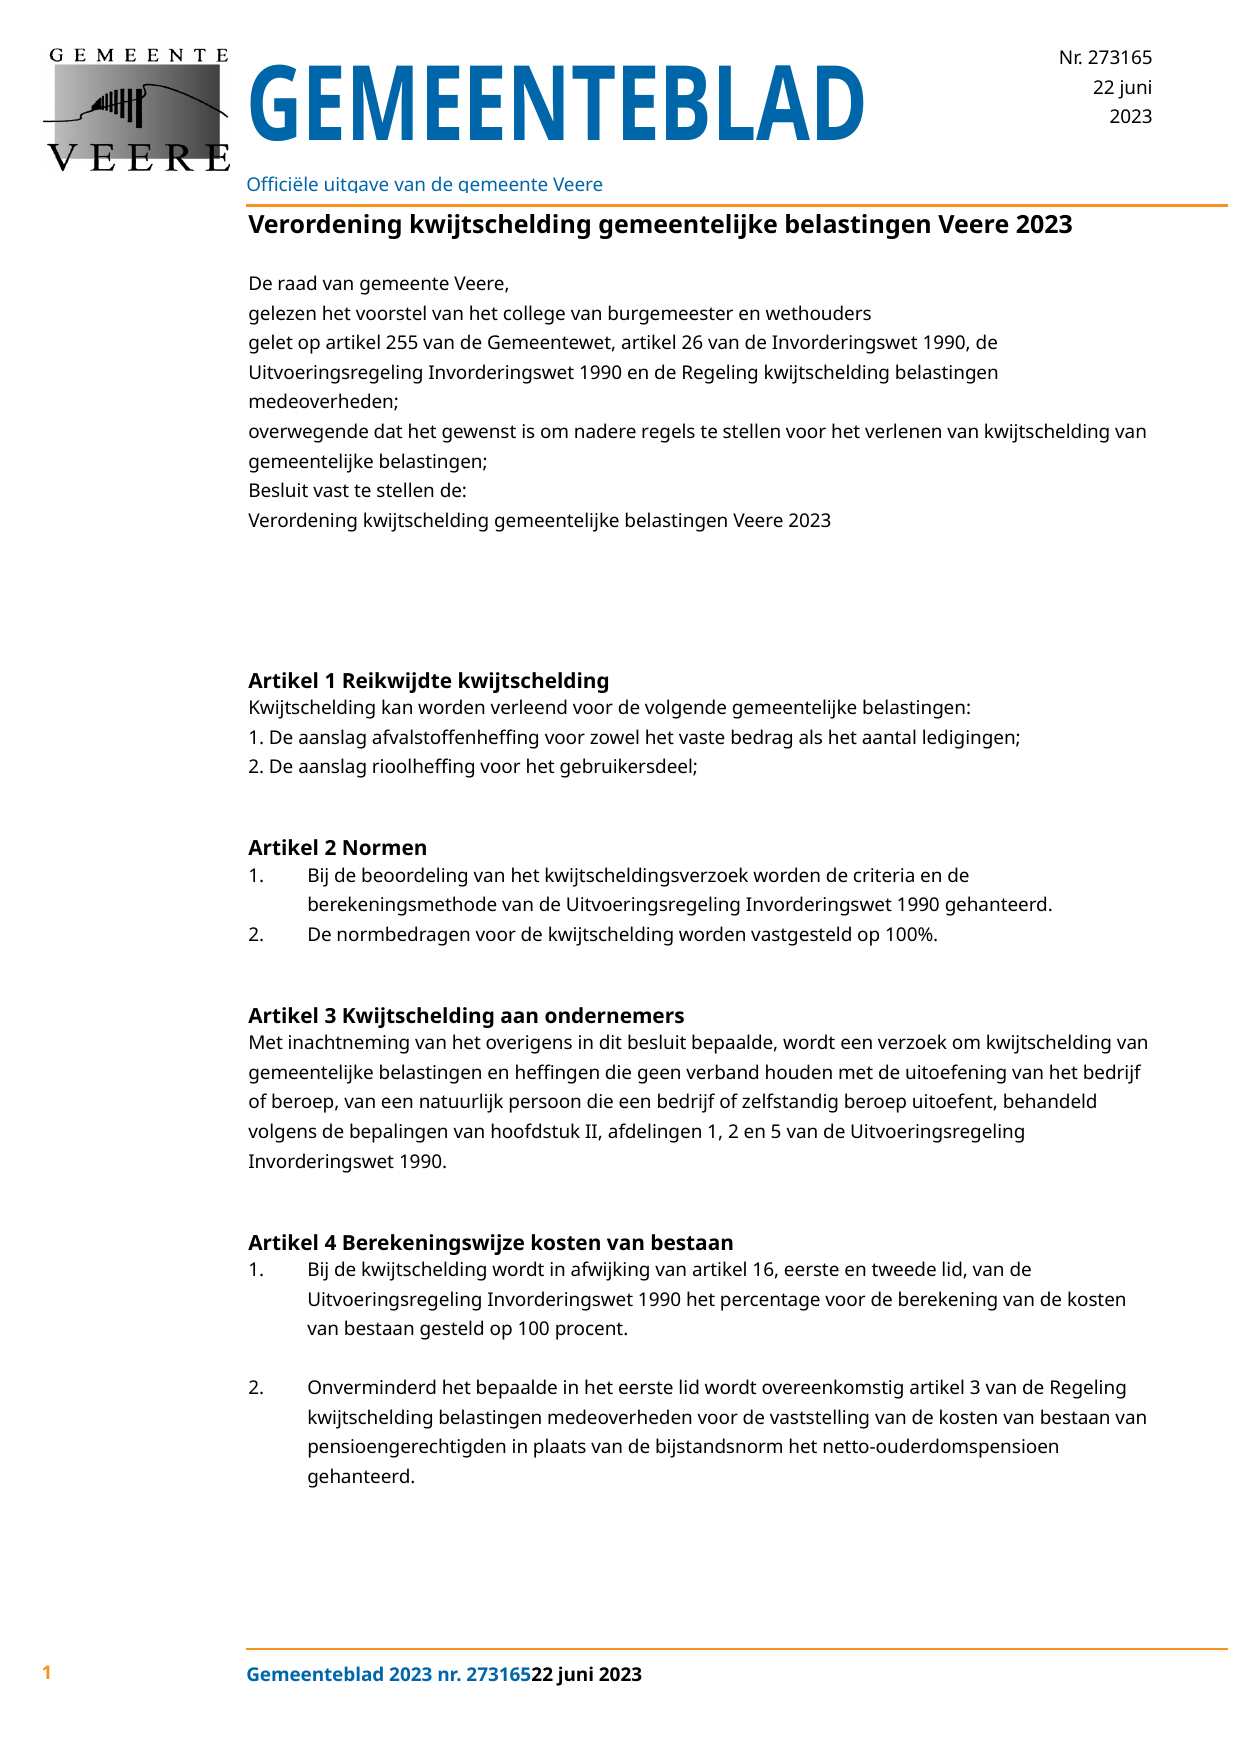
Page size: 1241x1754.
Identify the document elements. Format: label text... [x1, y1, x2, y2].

list Bij de kwijtschelding wordt in afwijking van artikel 16, eerste en tweede lid, van de Uitvoeringsregeling Invorderingswet 1990 het percentage voor de berekening van de kosten van bestaan gesteld op 100 procent. [248, 1256, 1152, 1341]
text gelet op artikel 255 van de Gemeentewet, artikel 26 van de Invorderingswet 1990, de Uitvoeringsregeling Invorderingswet 1990 en de Regeling kwijtschelding belastingen medeoverheden; [248, 329, 1152, 414]
text Verordening kwijtschelding gemeentelijke belastingen Veere 2023 [248, 507, 1152, 533]
text Artikel 4 Berekeningswijze kosten van bestaan [248, 1228, 1152, 1256]
list De normbedragen voor de kwijtschelding worden vastgesteld op 100%. [248, 921, 1152, 947]
list Bij de beoordeling van het kwijtscheldingsverzoek worden de criteria en de berekeningsmethode van de Uitvoeringsregeling Invorderingswet 1990 gehanteerd. [248, 862, 1152, 917]
text Artikel 2 Normen [248, 833, 1152, 862]
text De raad van gemeente Veere, [248, 270, 1152, 296]
text Kwijtschelding kan worden verleend voor de volgende gemeentelijke belastingen: [248, 694, 1152, 720]
text Artikel 1 Reikwijdte kwijtschelding [248, 666, 1152, 694]
text Met inachtneming van het overigens in dit besluit bepaalde, wordt een verzoek om kwijtschelding van gemeentelijke belastingen en heffingen die geen verband houden met de uitoefening van het bedrijf of beroep, van een natuurlijk persoon die een bedrijf of zelfstandig beroep uitoefent, behandeld volgens de bepalingen van hoofdstuk II, afdelingen 1, 2 en 5 van de Uitvoeringsregeling Invorderingswet 1990. [248, 1029, 1152, 1173]
text 2. De aanslag rioolheffing voor het gebruikersdeel; [248, 753, 1152, 779]
text Besluit vast te stellen de: [248, 477, 1152, 503]
text Artikel 3 Kwijtschelding aan ondernemers [248, 1001, 1152, 1029]
text overwegende dat het gewenst is om nadere regels te stellen voor het verlenen van kwijtschelding van gemeentelijke belastingen; [248, 418, 1152, 473]
text Verordening kwijtschelding gemeentelijke belastingen Veere 2023 [248, 207, 1152, 241]
text 1. De aanslag afvalstoffenheffing voor zowel het vaste bedrag als het aantal ledigingen; [248, 724, 1152, 749]
picture [41, 47, 231, 172]
text gelezen het voorstel van het college van burgemeester en wethouders [248, 300, 1152, 326]
list Onverminderd het bepaalde in het eerste lid wordt overeenkomstig artikel 3 van de Regeling kwijtschelding belastingen medeoverheden voor de vaststelling van de kosten van bestaan van pensioengerechtigden in plaats van de bijstandsnorm het netto-ouderdomspensioen gehanteerd. [248, 1374, 1152, 1489]
